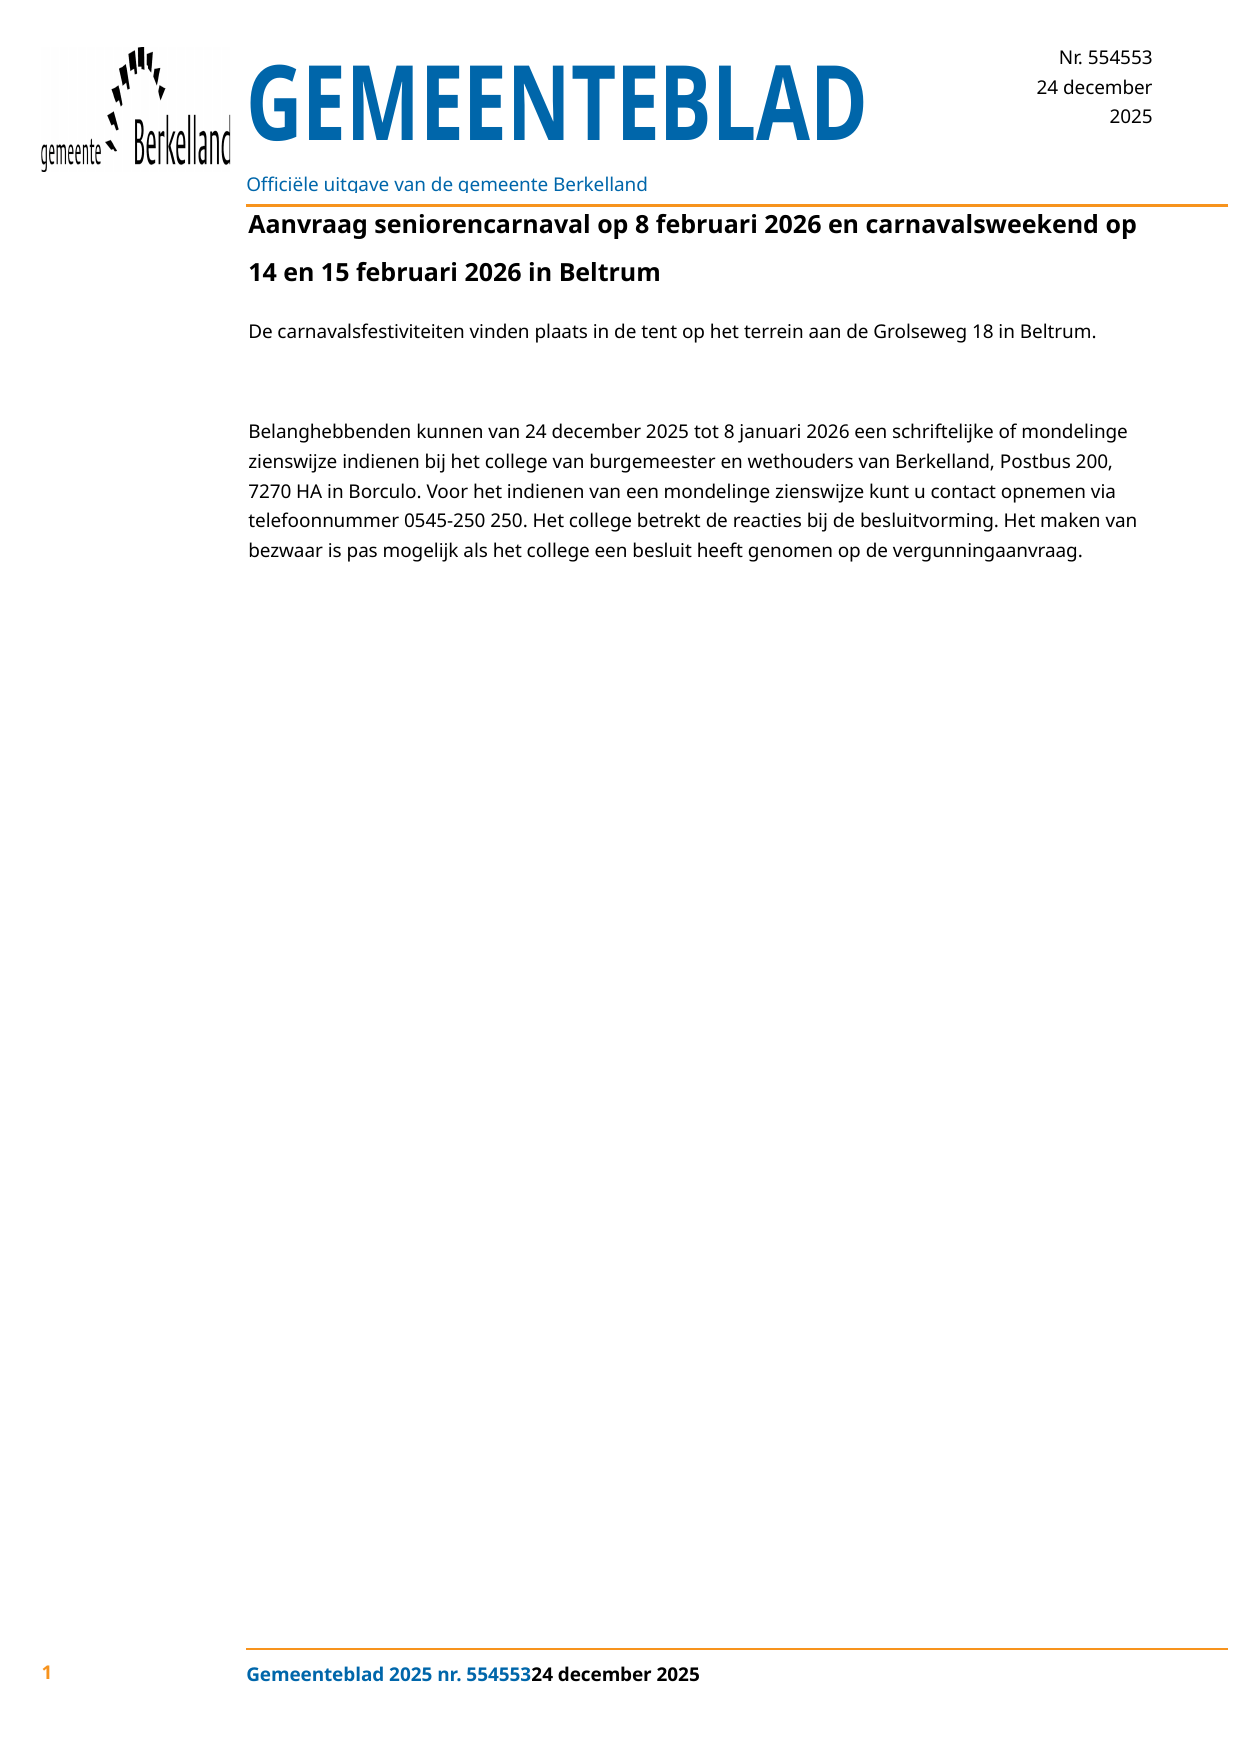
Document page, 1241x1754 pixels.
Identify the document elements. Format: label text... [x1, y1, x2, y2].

picture [41, 47, 231, 172]
text Belanghebbenden kunnen van 24 december 2025 tot 8 januari 2026 een schriftelijke of mondelinge zienswijze indienen bij het college van burgemeester en wethouders van Berkelland, Postbus 200, 7270 HA in Borculo. Voor het indienen van een mondelinge zienswijze kunt u contact opnemen via telefoonnummer 0545-250 250. Het college betrekt de reacties bij de besluitvorming. Het maken van bezwaar is pas mogelijk als het college een besluit heeft genomen op de vergunningaanvraag. [248, 419, 1152, 563]
text De carnavalsfestiviteiten vinden plaats in de tent op het terrein aan de Grolseweg 18 in Beltrum. [248, 318, 1152, 344]
text Aanvraag seniorencarnaval op 8 februari 2026 en carnavalsweekend op 14 en 15 februari 2026 in Beltrum [248, 207, 1152, 288]
